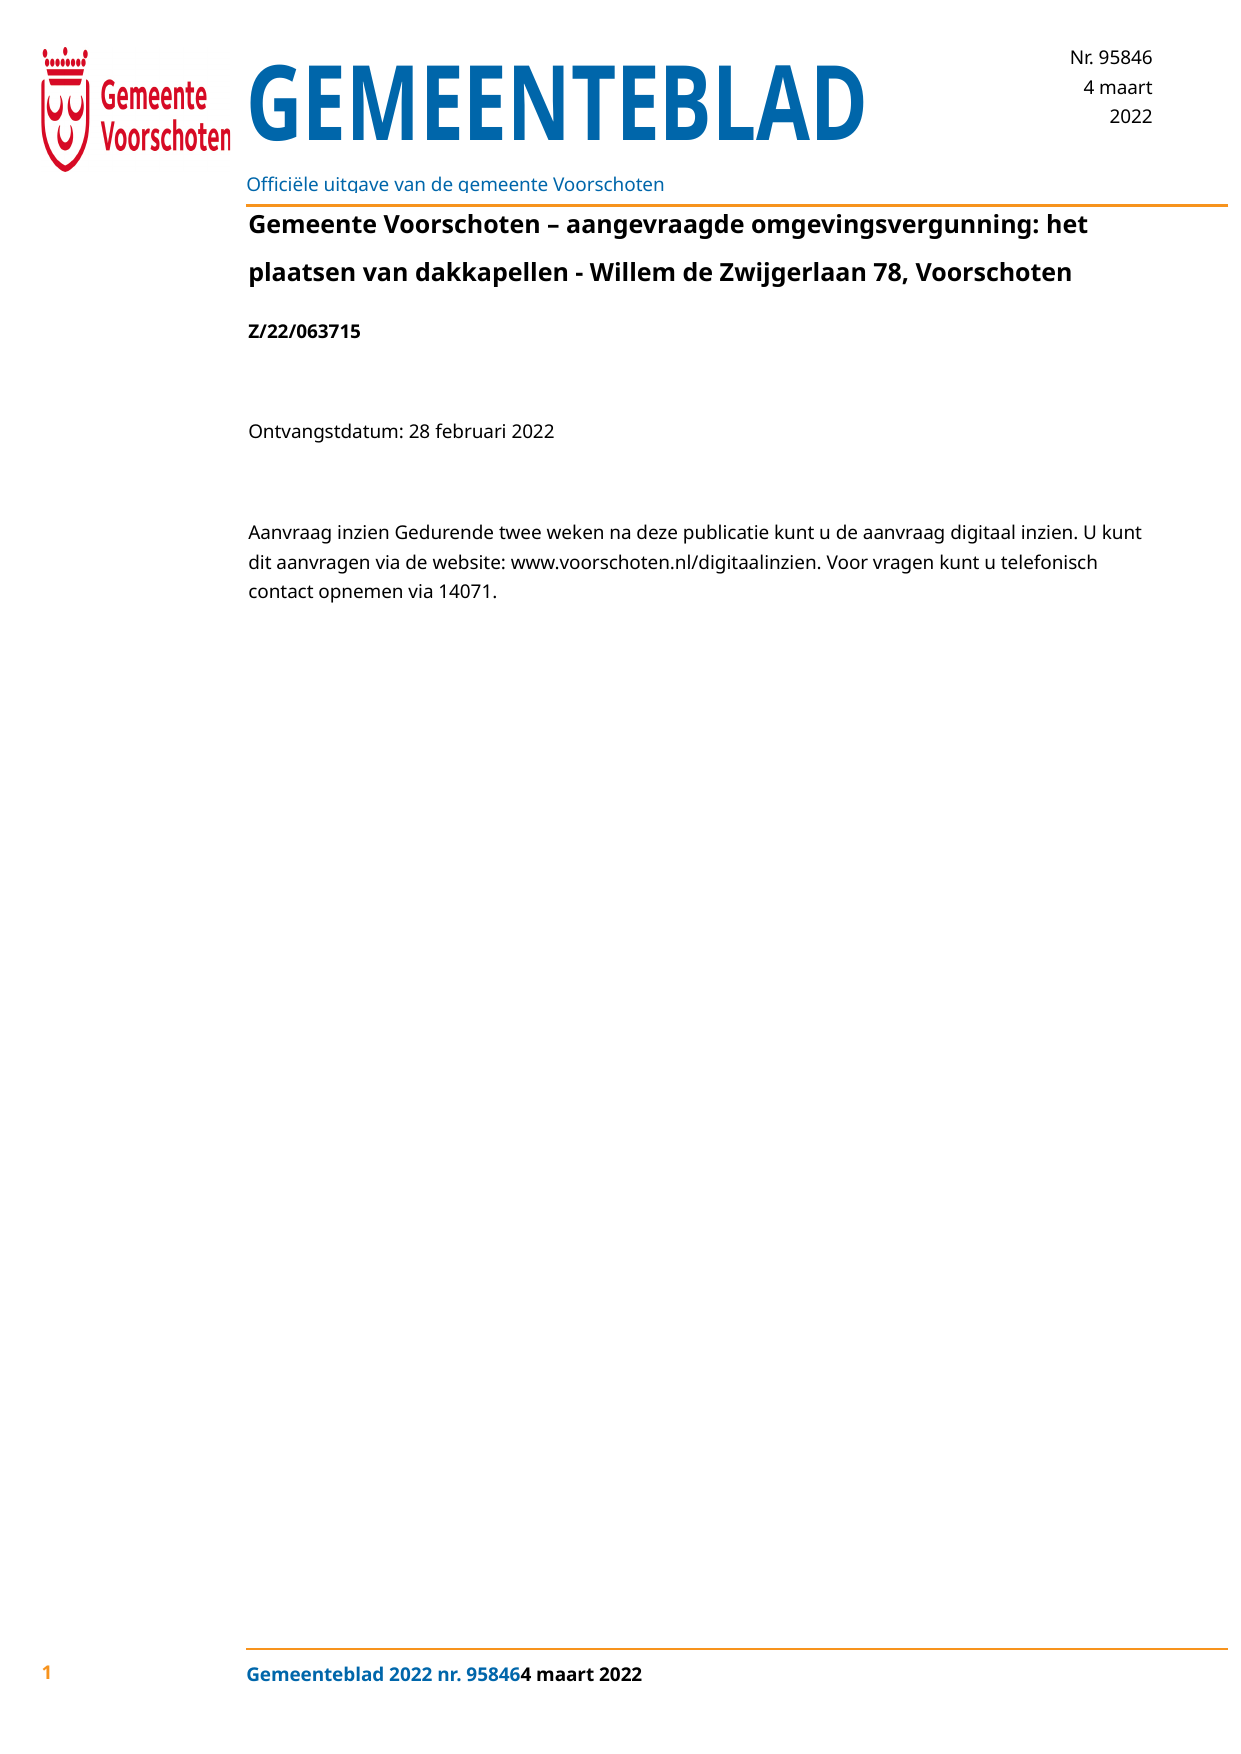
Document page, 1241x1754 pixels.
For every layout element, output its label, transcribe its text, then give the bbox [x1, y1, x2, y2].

text Gemeente Voorschoten – aangevraagde omgevingsvergunning: het plaatsen van dakkapellen - Willem de Zwijgerlaan 78, Voorschoten [248, 207, 1152, 288]
text Aanvraag inzien Gedurende twee weken na deze publicatie kunt u de aanvraag digitaal inzien. U kunt dit aanvragen via de website: www.voorschoten.nl/digitaalinzien. Voor vragen kunt u telefonisch contact opnemen via 14071. [248, 519, 1152, 604]
text Z/22/063715 [248, 318, 1152, 344]
text Ontvangstdatum: 28 februari 2022 [248, 419, 1152, 444]
picture [41, 47, 231, 172]
